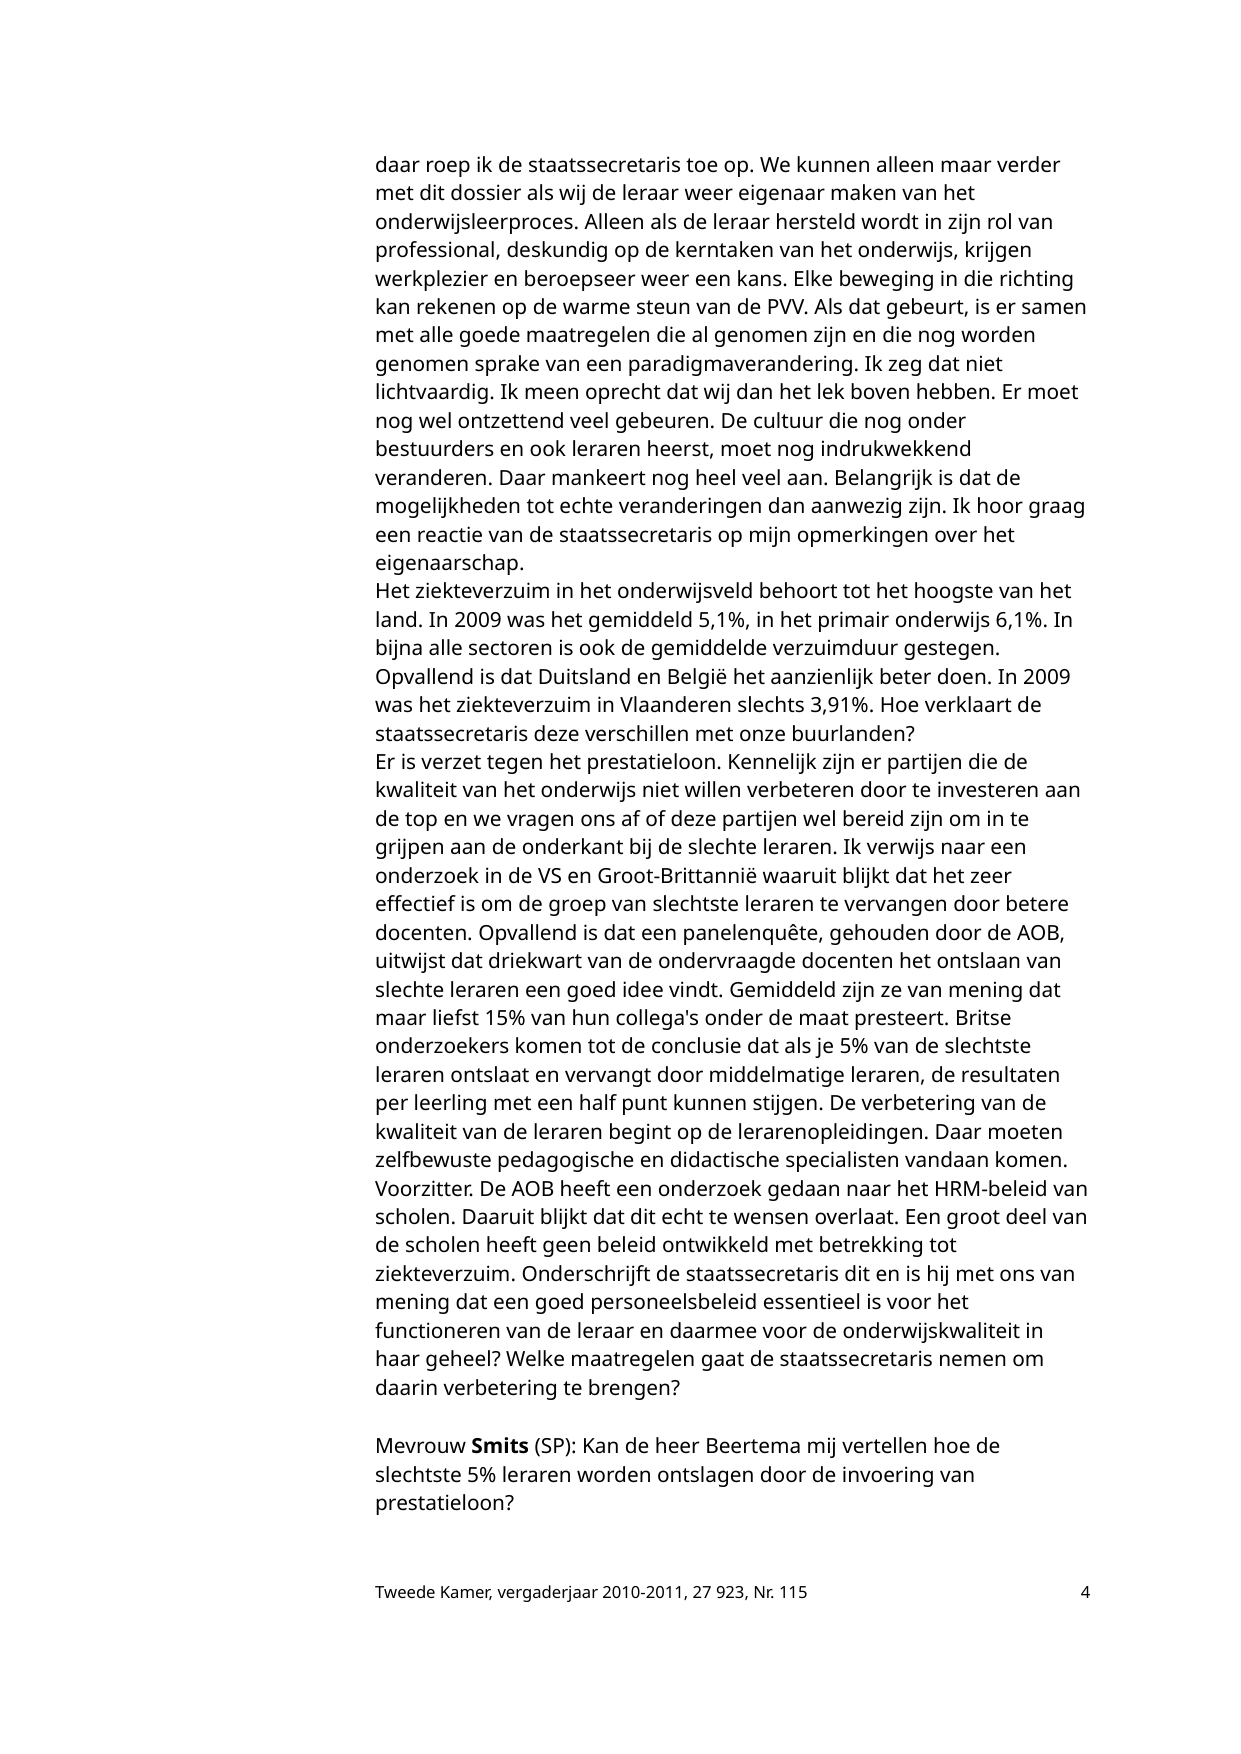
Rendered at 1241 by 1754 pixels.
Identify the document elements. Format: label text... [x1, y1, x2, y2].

text Voorzitter. De AOB heeft een onderzoek gedaan naar het HRM-beleid van scholen. Daaruit blijkt dat dit echt te wensen overlaat. Een groot deel van de scholen heeft geen beleid ontwikkeld met betrekking tot ziekteverzuim. Onderschrijft de staatssecretaris dit en is hij met ons van mening dat een goed personeelsbeleid essentieel is voor het functioneren van de leraar en daarmee voor de onderwijskwaliteit in haar geheel? Welke maatregelen gaat de staatssecretaris nemen om daarin verbetering te brengen? [375, 1174, 1090, 1401]
text daar roep ik de staatssecretaris toe op. We kunnen alleen maar verder met dit dossier als wij de leraar weer eigenaar maken van het onderwijsleerproces. Alleen als de leraar hersteld wordt in zijn rol van professional, deskundig op de kerntaken van het onderwijs, krijgen werkplezier en beroepseer weer een kans. Elke beweging in die richting kan rekenen op de warme steun van de PVV. Als dat gebeurt, is er samen met alle goede maatregelen die al genomen zijn en die nog worden genomen sprake van een paradigmaverandering. Ik zeg dat niet lichtvaardig. Ik meen oprecht dat wij dan het lek boven hebben. Er moet nog wel ontzettend veel gebeuren. De cultuur die nog onder bestuurders en ook leraren heerst, moet nog indrukwekkend veranderen. Daar mankeert nog heel veel aan. Belangrijk is dat de mogelijkheden tot echte veranderingen dan aanwezig zijn. Ik hoor graag een reactie van de staatssecretaris op mijn opmerkingen over het eigenaarschap. [375, 150, 1090, 577]
text Mevrouw Smits (SP): Kan de heer Beertema mij vertellen hoe de slechtste 5% leraren worden ontslagen door de invoering van prestatieloon? [375, 1431, 1090, 1517]
text Het ziekteverzuim in het onderwijsveld behoort tot het hoogste van het land. In 2009 was het gemiddeld 5,1%, in het primair onderwijs 6,1%. In bijna alle sectoren is ook de gemiddelde verzuimduur gestegen. Opvallend is dat Duitsland en België het aanzienlijk beter doen. In 2009 was het ziekteverzuim in Vlaanderen slechts 3,91%. Hoe verklaart de staatssecretaris deze verschillen met onze buurlanden? [375, 577, 1090, 747]
text Er is verzet tegen het prestatieloon. Kennelijk zijn er partijen die de kwaliteit van het onderwijs niet willen verbeteren door te investeren aan de top en we vragen ons af of deze partijen wel bereid zijn om in te grijpen aan de onderkant bij de slechte leraren. Ik verwijs naar een onderzoek in de VS en Groot-Brittannië waaruit blijkt dat het zeer effectief is om de groep van slechtste leraren te vervangen door betere docenten. Opvallend is dat een panelenquête, gehouden door de AOB, uitwijst dat driekwart van de ondervraagde docenten het ontslaan van slechte leraren een goed idee vindt. Gemiddeld zijn ze van mening dat maar liefst 15% van hun collega's onder de maat presteert. Britse onderzoekers komen tot de conclusie dat als je 5% van de slechtste leraren ontslaat en vervangt door middelmatige leraren, de resultaten per leerling met een half punt kunnen stijgen. De verbetering van de kwaliteit van de leraren begint op de lerarenopleidingen. Daar moeten zelfbewuste pedagogische en didactische specialisten vandaan komen. [375, 747, 1090, 1174]
